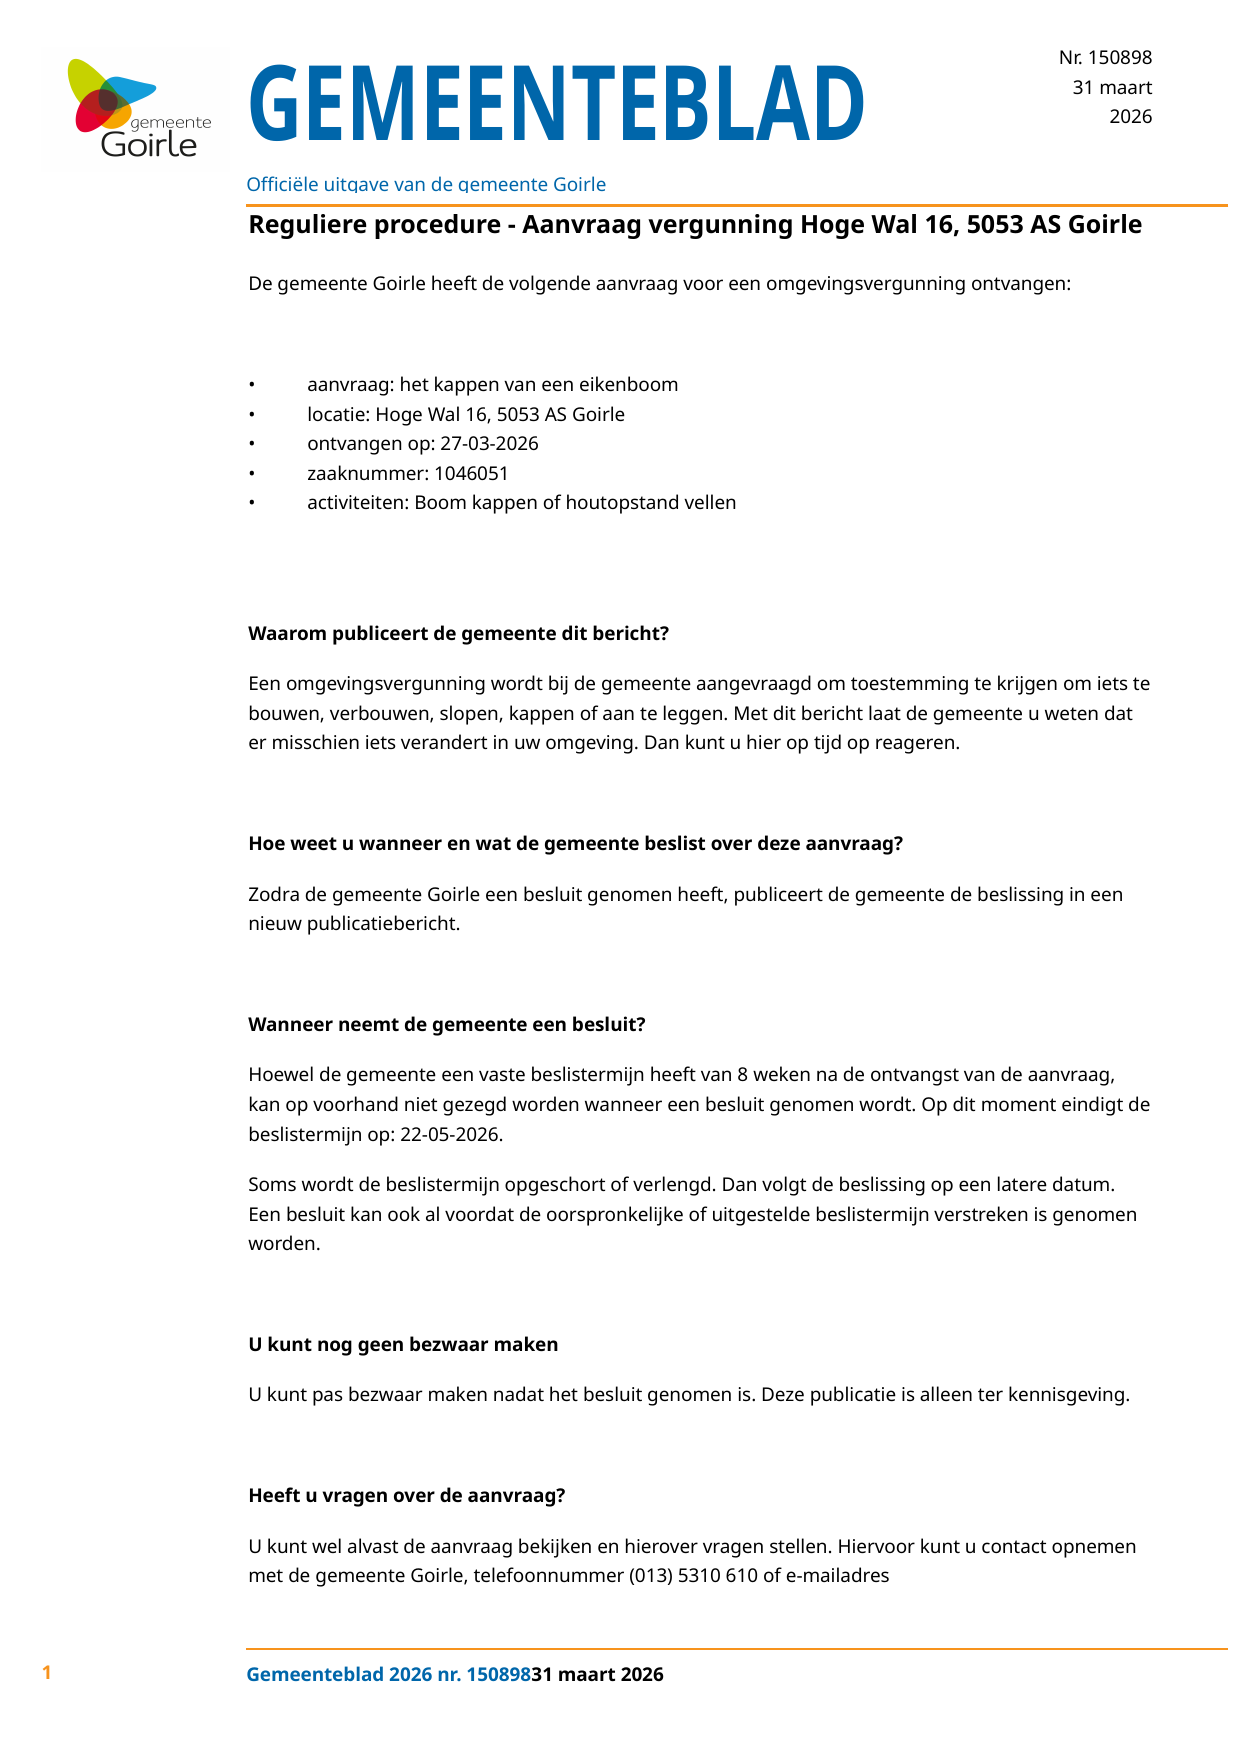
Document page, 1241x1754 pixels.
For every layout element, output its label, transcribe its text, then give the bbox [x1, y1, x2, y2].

list ontvangen op: 27-03-2026 [248, 430, 1152, 456]
list locatie: Hoge Wal 16, 5053 AS Goirle [248, 401, 1152, 426]
list aanvraag: het kappen van een eikenboom [248, 371, 1152, 397]
text U kunt wel alvast de aanvraag bekijken en hierover vragen stellen. Hiervoor kunt u contact opnemen met de gemeente Goirle, telefoonnummer (013) 5310 610 of e-mailadres [248, 1533, 1152, 1588]
text Wanneer neemt de gemeente een besluit? [248, 1011, 1152, 1037]
text Een omgevingsvergunning wordt bij de gemeente aangevraagd om toestemming te krijgen om iets te bouwen, verbouwen, slopen, kappen of aan te leggen. Met dit bericht laat de gemeente u weten dat er misschien iets verandert in uw omgeving. Dan kunt u hier op tijd op reageren. [248, 670, 1152, 755]
text Heeft u vragen over de aanvraag? [248, 1482, 1152, 1508]
text Soms wordt de beslistermijn opgeschort of verlengd. Dan volgt de beslissing op een latere datum. Een besluit kan ook al voordat de oorspronkelijke of uitgestelde beslistermijn verstreken is genomen worden. [248, 1171, 1152, 1256]
text Zodra de gemeente Goirle een besluit genomen heeft, publiceert de gemeente de beslissing in een nieuw publicatiebericht. [248, 881, 1152, 936]
text Hoe weet u wanneer en wat de gemeente beslist over deze aanvraag? [248, 830, 1152, 856]
text Reguliere procedure - Aanvraag vergunning Hoge Wal 16, 5053 AS Goirle [248, 207, 1152, 241]
picture [41, 47, 231, 172]
text U kunt nog geen bezwaar maken [248, 1331, 1152, 1357]
text Hoewel de gemeente een vaste beslistermijn heeft van 8 weken na de ontvangst van de aanvraag, kan op voorhand niet gezegd worden wanneer een besluit genomen wordt. Op dit moment eindigt de beslistermijn op: 22-05-2026. [248, 1062, 1152, 1146]
text De gemeente Goirle heeft de volgende aanvraag voor een omgevingsvergunning ontvangen: [248, 270, 1152, 296]
text U kunt pas bezwaar maken nadat het besluit genomen is. Deze publicatie is alleen ter kennisgeving. [248, 1382, 1152, 1407]
list zaaknummer: 1046051 [248, 460, 1152, 486]
list activiteiten: Boom kappen of houtopstand vellen [248, 489, 1152, 515]
text Waarom publiceert de gemeente dit bericht? [248, 620, 1152, 646]
